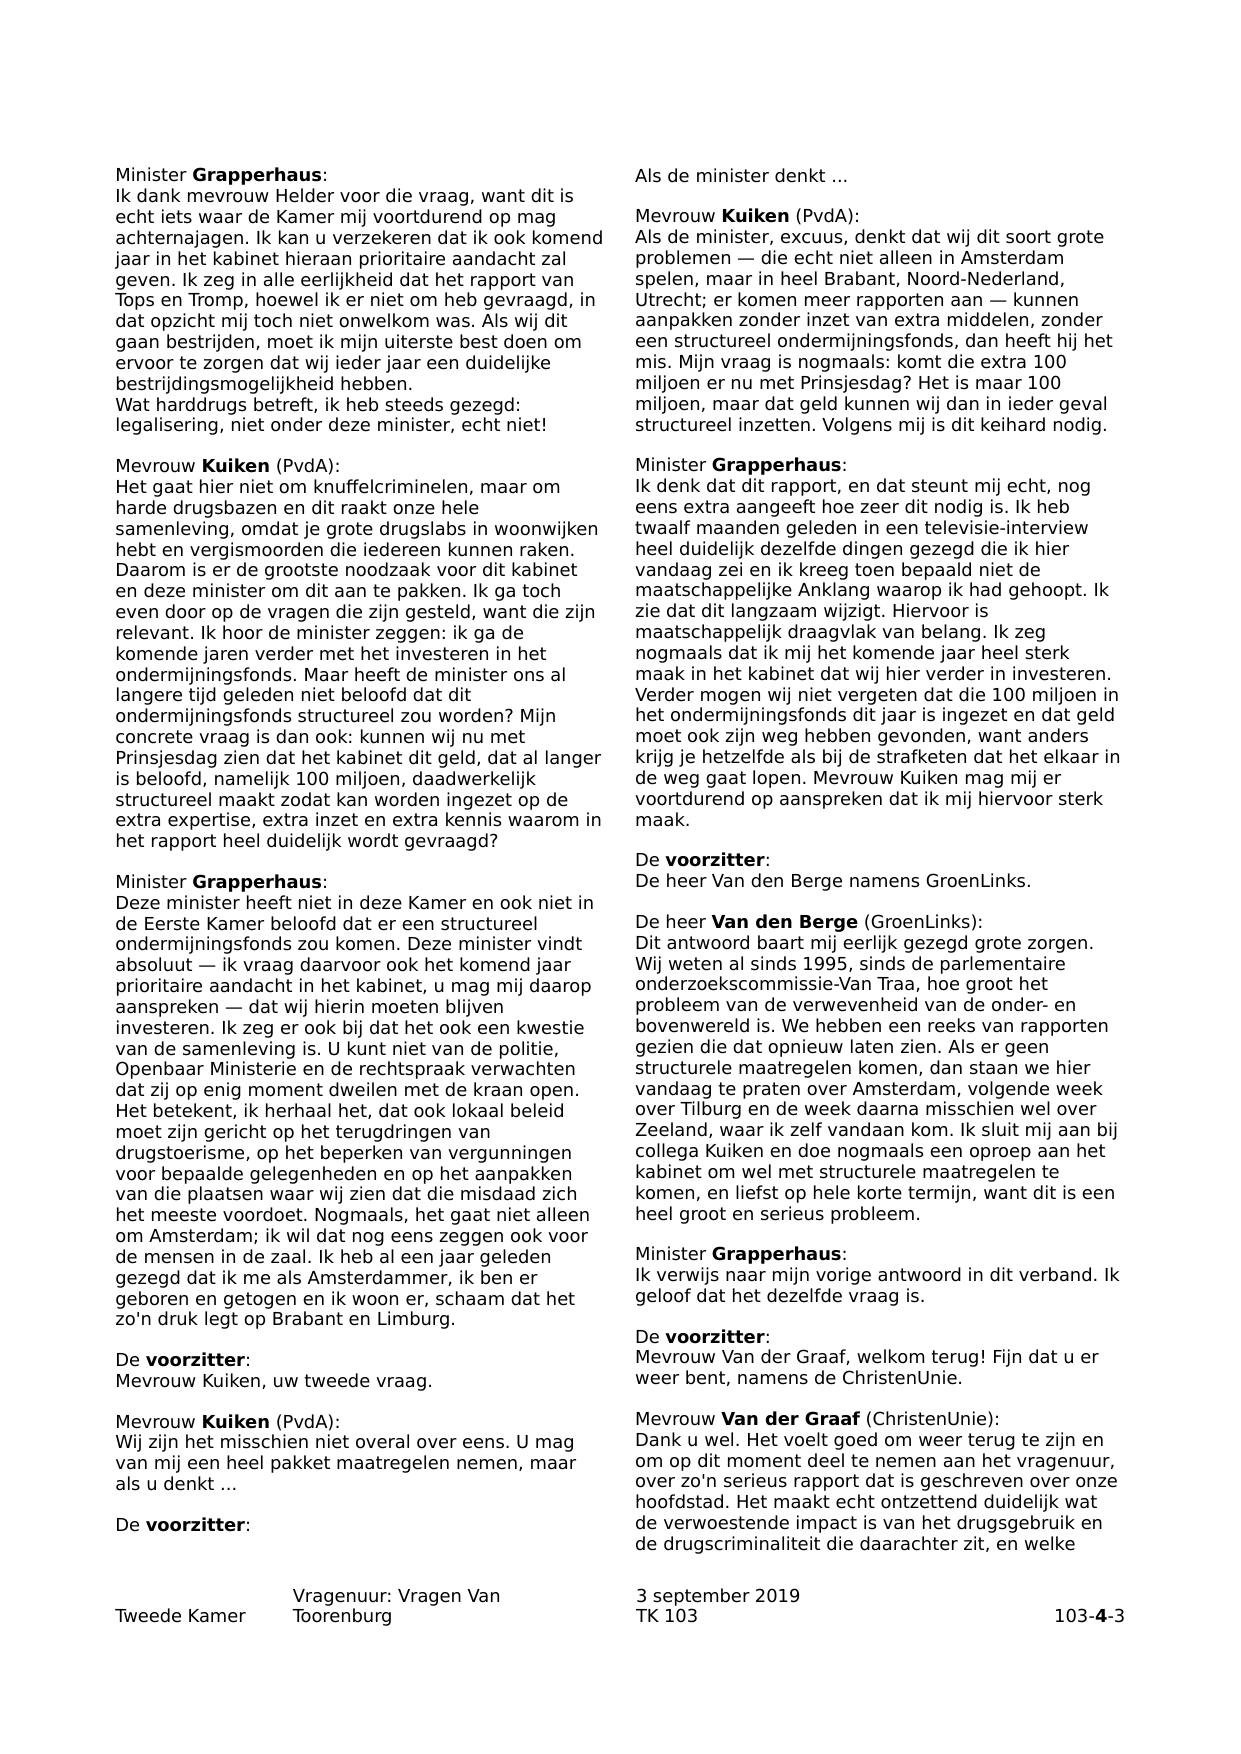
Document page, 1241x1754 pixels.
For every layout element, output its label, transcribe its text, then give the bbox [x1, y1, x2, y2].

text Ik verwijs naar mijn vorige antwoord in dit verband. Ik geloof dat het dezelfde vraag is. [635, 1265, 1125, 1306]
text Minister Grapperhaus: [115, 872, 605, 892]
text De voorzitter: [635, 850, 1125, 871]
text Minister Grapperhaus: [635, 1244, 1125, 1265]
text De voorzitter: [115, 1350, 605, 1371]
text Minister Grapperhaus: [115, 165, 605, 186]
text De heer Van den Berge namens GroenLinks. [635, 871, 1125, 892]
text De voorzitter: [635, 1326, 1125, 1347]
text Het gaat hier niet om knuffelcriminelen, maar om harde drugsbazen en dit raakt onze hele samenleving, omdat je grote drugslabs in woonwijken hebt en vergismoorden die iedereen kunnen raken. Daarom is er de grootste noodzaak voor dit kabinet en deze minister om dit aan te pakken. Ik ga toch even door op de vragen die zijn gesteld, want die zijn relevant. Ik hoor de minister zeggen: ik ga de komende jaren verder met het investeren in het ondermijningsfonds. Maar heeft de minister ons al langere tijd geleden niet beloofd dat dit ondermijningsfonds structureel zou worden? Mijn concrete vraag is dan ook: kunnen wij nu met Prinsjesdag zien dat het kabinet dit geld, dat al langer is beloofd, namelijk 100 miljoen, daadwerkelijk structureel maakt zodat kan worden ingezet op de extra expertise, extra inzet en extra kennis waarom in het rapport heel duidelijk wordt gevraagd? [115, 477, 605, 852]
text Mevrouw Van der Graaf, welkom terug! Fijn dat u er weer bent, namens de ChristenUnie. [635, 1347, 1125, 1389]
text Als de minister denkt ... [635, 165, 1125, 186]
text Mevrouw Kuiken (PvdA): [635, 206, 1125, 227]
text Ik denk dat dit rapport, en dat steunt mij echt, nog eens extra aangeeft hoe zeer dit nodig is. Ik heb twaalf maanden geleden in een televisie-interview heel duidelijk dezelfde dingen gezegd die ik hier vandaag zei en ik kreeg toen bepaald niet de maatschappelijke Anklang waarop ik had gehoopt. Ik zie dat dit langzaam wijzigt. Hiervoor is maatschappelijk draagvlak van belang. Ik zeg nogmaals dat ik mij het komende jaar heel sterk maak in het kabinet dat wij hier verder in investeren. Verder mogen wij niet vergeten dat die 100 miljoen in het ondermijningsfonds dit jaar is ingezet en dat geld moet ook zijn weg hebben gevonden, want anders krijg je hetzelfde als bij de strafketen dat het elkaar in de weg gaat lopen. Mevrouw Kuiken mag mij er voortdurend op aanspreken dat ik mij hiervoor sterk maak. [635, 476, 1125, 830]
text Wij zijn het misschien niet overal over eens. U mag van mij een heel pakket maatregelen nemen, maar als u denkt ... [115, 1432, 605, 1495]
text Deze minister heeft niet in deze Kamer en ook niet in de Eerste Kamer beloofd dat er een structureel ondermijningsfonds zou komen. Deze minister vindt absoluut — ik vraag daarvoor ook het komend jaar prioritaire aandacht in het kabinet, u mag mij daarop aanspreken — dat wij hierin moeten blijven investeren. Ik zeg er ook bij dat het ook een kwestie van de samenleving is. U kunt niet van de politie, Openbaar Ministerie en de rechtspraak verwachten dat zij op enig moment dweilen met de kraan open. Het betekent, ik herhaal het, dat ook lokaal beleid moet zijn gericht op het terugdringen van drugstoerisme, op het beperken van vergunningen voor bepaalde gelegenheden en op het aanpakken van die plaatsen waar wij zien dat die misdaad zich het meeste voordoet. Nogmaals, het gaat niet alleen om Amsterdam; ik wil dat nog eens zeggen ook voor de mensen in de zaal. Ik heb al een jaar geleden gezegd dat ik me als Amsterdammer, ik ben er geboren en getogen en ik woon er, schaam dat het zo'n druk legt op Brabant en Limburg. [115, 892, 605, 1330]
text Mevrouw Van der Graaf (ChristenUnie): [635, 1409, 1125, 1429]
text Dank u wel. Het voelt goed om weer terug te zijn en om op dit moment deel te nemen aan het vragenuur, over zo'n serieus rapport dat is geschreven over onze hoofdstad. Het maakt echt ontzettend duidelijk wat de verwoestende impact is van het drugsgebruik en de drugscriminaliteit die daarachter zit, en welke [635, 1429, 1125, 1554]
text Wat harddrugs betreft, ik heb steeds gezegd: legalisering, niet onder deze minister, echt niet! [115, 394, 605, 436]
text Mevrouw Kuiken, uw tweede vraag. [115, 1371, 605, 1392]
text Ik dank mevrouw Helder voor die vraag, want dit is echt iets waar de Kamer mij voortdurend op mag achternajagen. Ik kan u verzekeren dat ik ook komend jaar in het kabinet hieraan prioritaire aandacht zal geven. Ik zeg in alle eerlijkheid dat het rapport van Tops en Tromp, hoewel ik er niet om heb gevraagd, in dat opzicht mij toch niet onwelkom was. Als wij dit gaan bestrijden, moet ik mijn uiterste best doen om ervoor te zorgen dat wij ieder jaar een duidelijke bestrijdingsmogelijkheid hebben. [115, 186, 605, 394]
text Dit antwoord baart mij eerlijk gezegd grote zorgen. Wij weten al sinds 1995, sinds de parlementaire onderzoekscommissie-Van Traa, hoe groot het probleem van de verwevenheid van de onder- en bovenwereld is. We hebben een reeks van rapporten gezien die dat opnieuw laten zien. Als er geen structurele maatregelen komen, dan staan we hier vandaag te praten over Amsterdam, volgende week over Tilburg en de week daarna misschien wel over Zeeland, waar ik zelf vandaan kom. Ik sluit mij aan bij collega Kuiken en doe nogmaals een oproep aan het kabinet om wel met structurele maatregelen te komen, en liefst op hele korte termijn, want dit is een heel groot en serieus probleem. [635, 932, 1125, 1224]
text De heer Van den Berge (GroenLinks): [635, 912, 1125, 932]
text Als de minister, excuus, denkt dat wij dit soort grote problemen — die echt niet alleen in Amsterdam spelen, maar in heel Brabant, Noord-Nederland, Utrecht; er komen meer rapporten aan — kunnen aanpakken zonder inzet van extra middelen, zonder een structureel ondermijningsfonds, dan heeft hij het mis. Mijn vraag is nogmaals: komt die extra 100 miljoen er nu met Prinsjesdag? Het is maar 100 miljoen, maar dat geld kunnen wij dan in ieder geval structureel inzetten. Volgens mij is dit keihard nodig. [635, 227, 1125, 435]
text Minister Grapperhaus: [635, 455, 1125, 476]
text Mevrouw Kuiken (PvdA): [115, 1412, 605, 1432]
text De voorzitter: [115, 1515, 605, 1536]
text Mevrouw Kuiken (PvdA): [115, 456, 605, 477]
